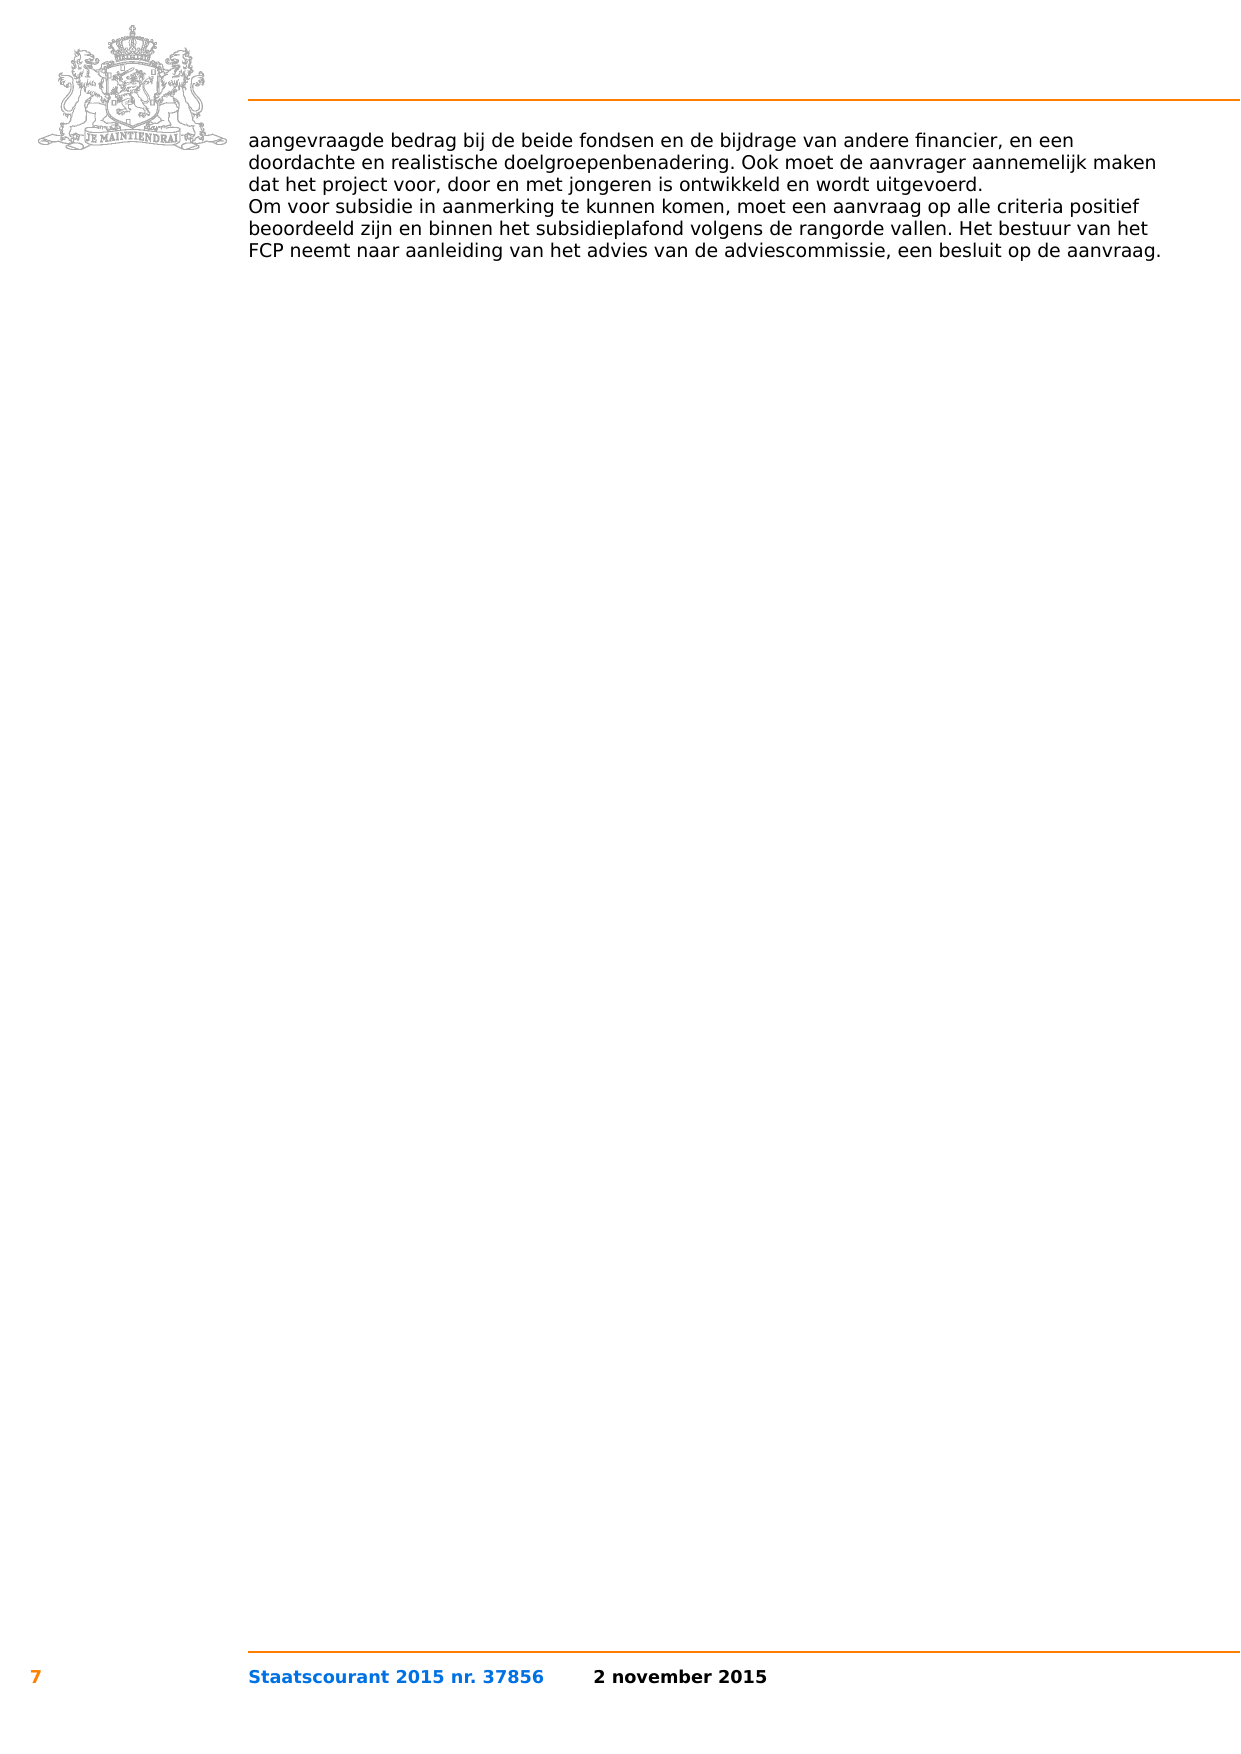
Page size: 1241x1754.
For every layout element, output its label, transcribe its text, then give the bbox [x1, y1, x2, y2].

text Om voor subsidie in aanmerking te kunnen komen, moet een aanvraag op alle criteria positief beoordeeld zijn en binnen het subsidieplafond volgens de rangorde vallen. Het bestuur van het FCP neemt naar aanleiding van het advies van de adviescommissie, een besluit op de aanvraag. [248, 196, 1163, 262]
picture [38, 25, 227, 150]
text aangevraagde bedrag bij de beide fondsen en de bijdrage van andere financier, en een doordachte en realistische doelgroepenbenadering. Ook moet de aanvrager aannemelijk maken dat het project voor, door en met jongeren is ontwikkeld en wordt uitgevoerd. [248, 130, 1163, 196]
